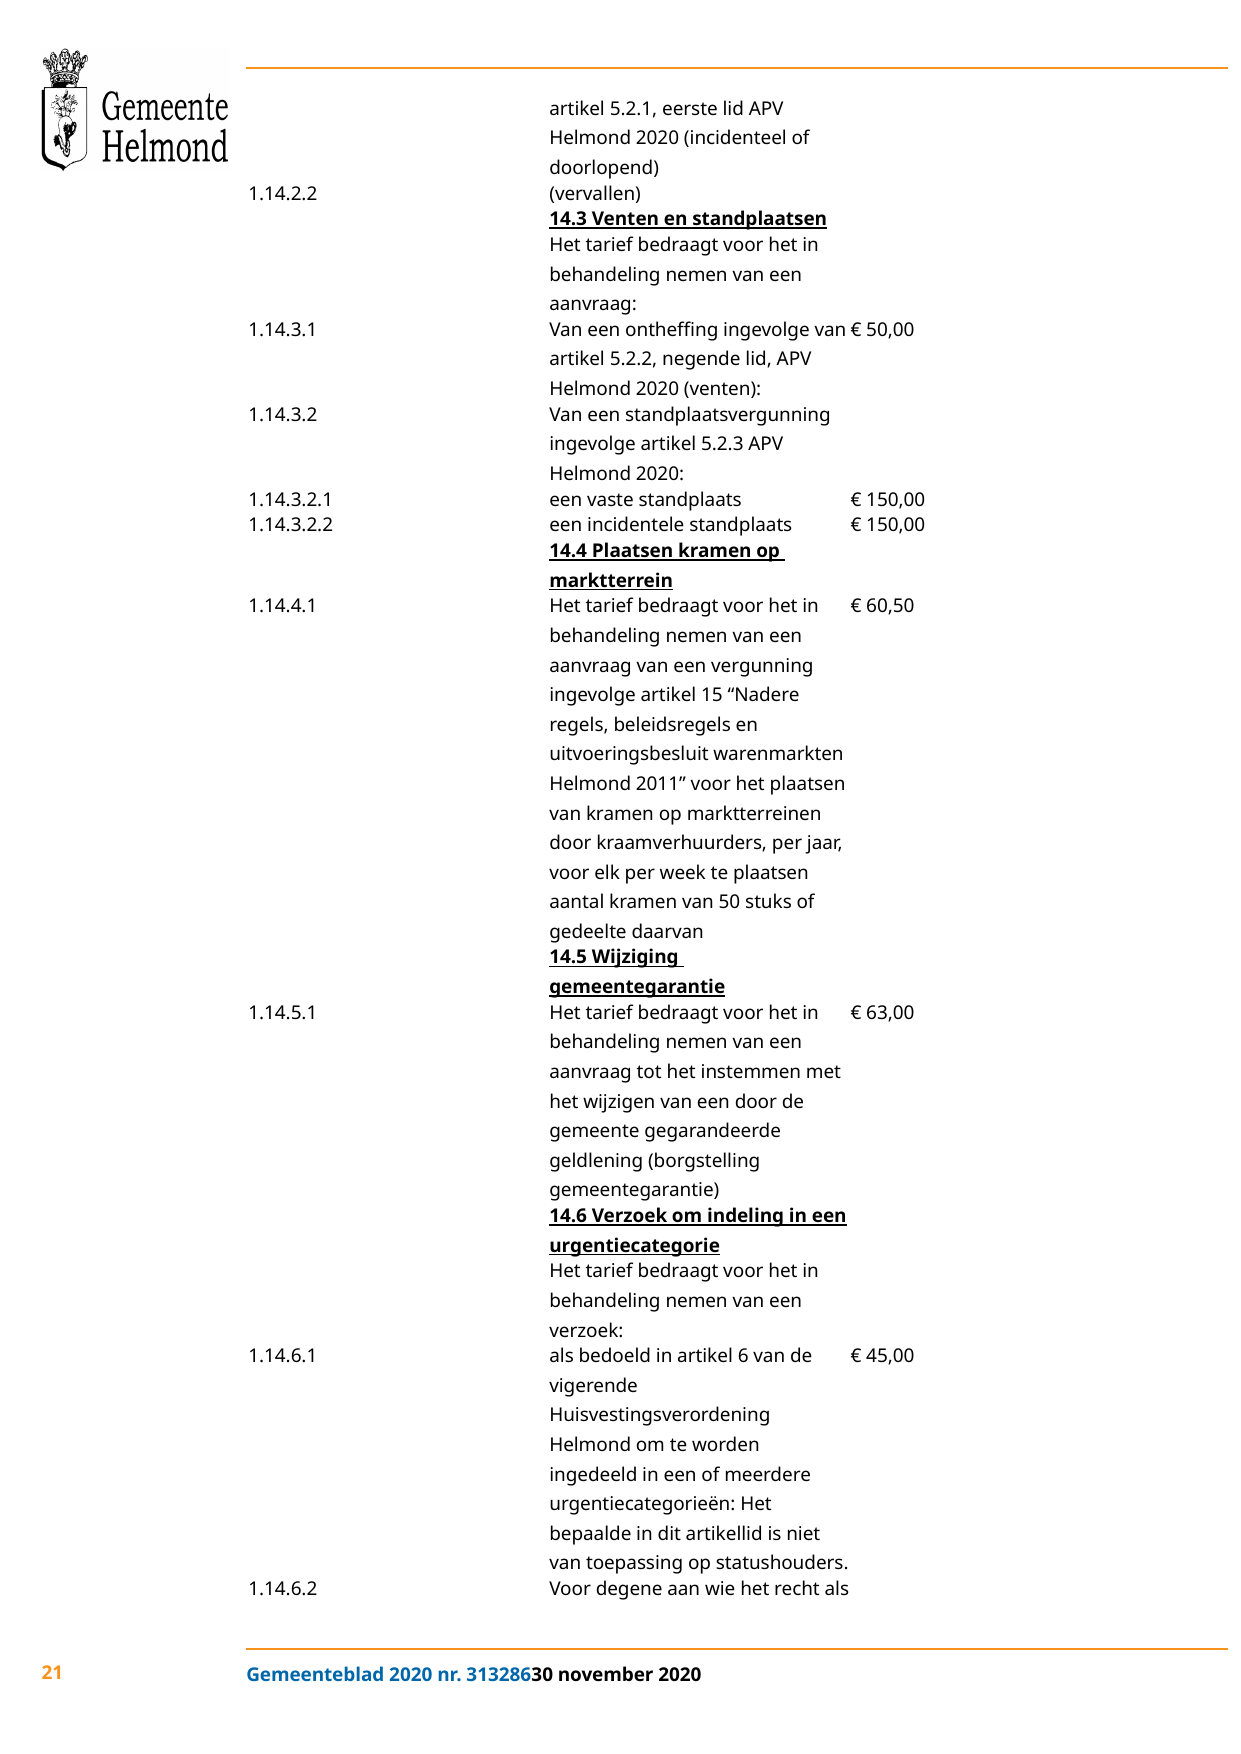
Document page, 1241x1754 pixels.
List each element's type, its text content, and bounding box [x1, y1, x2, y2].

table_cell 1.14.6.2 [248, 1575, 549, 1601]
table_cell Van een standplaatsvergunning ingevolge artikel 5.2.3 APV Helmond 2020: [549, 401, 850, 486]
table_cell [248, 95, 549, 180]
table_cell € 150,00 [850, 486, 1152, 512]
table_cell [850, 537, 1152, 593]
table_cell 1.14.6.1 [248, 1343, 549, 1575]
table_cell Het tarief bedraagt voor het in behandeling nemen van een verzoek: [549, 1258, 850, 1342]
table_cell 14.4 Plaatsen kramen op marktterrein [549, 537, 850, 593]
table_cell 1.14.4.1 [248, 593, 549, 944]
table_cell [248, 231, 549, 316]
table_cell [850, 1575, 1152, 1601]
table_cell Het tarief bedraagt voor het in behandeling nemen van een aanvraag tot het instemmen met het wijzigen van een door de gemeente gegarandeerde geldlening (borgstelling gemeentegarantie) [549, 999, 850, 1202]
table_cell [850, 944, 1152, 999]
table_cell [850, 1258, 1152, 1342]
table_cell een vaste standplaats [549, 486, 850, 512]
table_cell [850, 95, 1152, 180]
table_cell € 50,00 [850, 316, 1152, 401]
table_cell [850, 180, 1152, 205]
table_cell 1.14.3.1 [248, 316, 549, 401]
table_cell 1.14.5.1 [248, 999, 549, 1202]
table_cell 1.14.3.2.1 [248, 486, 549, 512]
table_cell [248, 944, 549, 999]
table_cell 14.3 Venten en standplaatsen [549, 205, 850, 231]
table_cell artikel 5.2.1, eerste lid APV Helmond 2020 (incidenteel of doorlopend) [549, 95, 850, 180]
table_cell € 150,00 [850, 512, 1152, 537]
table_cell als bedoeld in artikel 6 van de vigerende Huisvestingsverordening Helmond om te worden ingedeeld in een of meerdere urgentiecategorieën: Het bepaalde in dit artikellid is niet van toepassing op statushouders. [549, 1343, 850, 1575]
table_cell [850, 401, 1152, 486]
table_cell [248, 1202, 549, 1258]
table_cell € 63,00 [850, 999, 1152, 1202]
table_cell (vervallen) [549, 180, 850, 205]
table_cell [248, 1258, 549, 1342]
table_cell € 45,00 [850, 1343, 1152, 1575]
table_cell een incidentele standplaats [549, 512, 850, 537]
table_cell Het tarief bedraagt voor het in behandeling nemen van een aanvraag van een vergunning ingevolge artikel 15 “Nadere regels, beleidsregels en uitvoeringsbesluit warenmarkten Helmond 2011” voor het plaatsen van kramen op marktterreinen door kraamverhuurders, per jaar, voor elk per week te plaatsen aantal kramen van 50 stuks of gedeelte daarvan [549, 593, 850, 944]
table_cell [850, 231, 1152, 316]
table_cell 1.14.3.2.2 [248, 512, 549, 537]
table_cell [850, 1202, 1152, 1258]
table_cell 14.5 Wijziging gemeentegarantie [549, 944, 850, 999]
table_cell Van een ontheffing ingevolge van artikel 5.2.2, negende lid, APV Helmond 2020 (venten): [549, 316, 850, 401]
table_cell € 60,50 [850, 593, 1152, 944]
table_cell 1.14.3.2 [248, 401, 549, 486]
table_cell [248, 205, 549, 231]
table_cell [850, 205, 1152, 231]
picture [41, 47, 231, 172]
table_cell Voor degene aan wie het recht als [549, 1575, 850, 1601]
table_cell [248, 537, 549, 593]
table_cell 1.14.2.2 [248, 180, 549, 205]
table_cell Het tarief bedraagt voor het in behandeling nemen van een aanvraag: [549, 231, 850, 316]
table_cell 14.6 Verzoek om indeling in een urgentiecategorie [549, 1202, 850, 1258]
